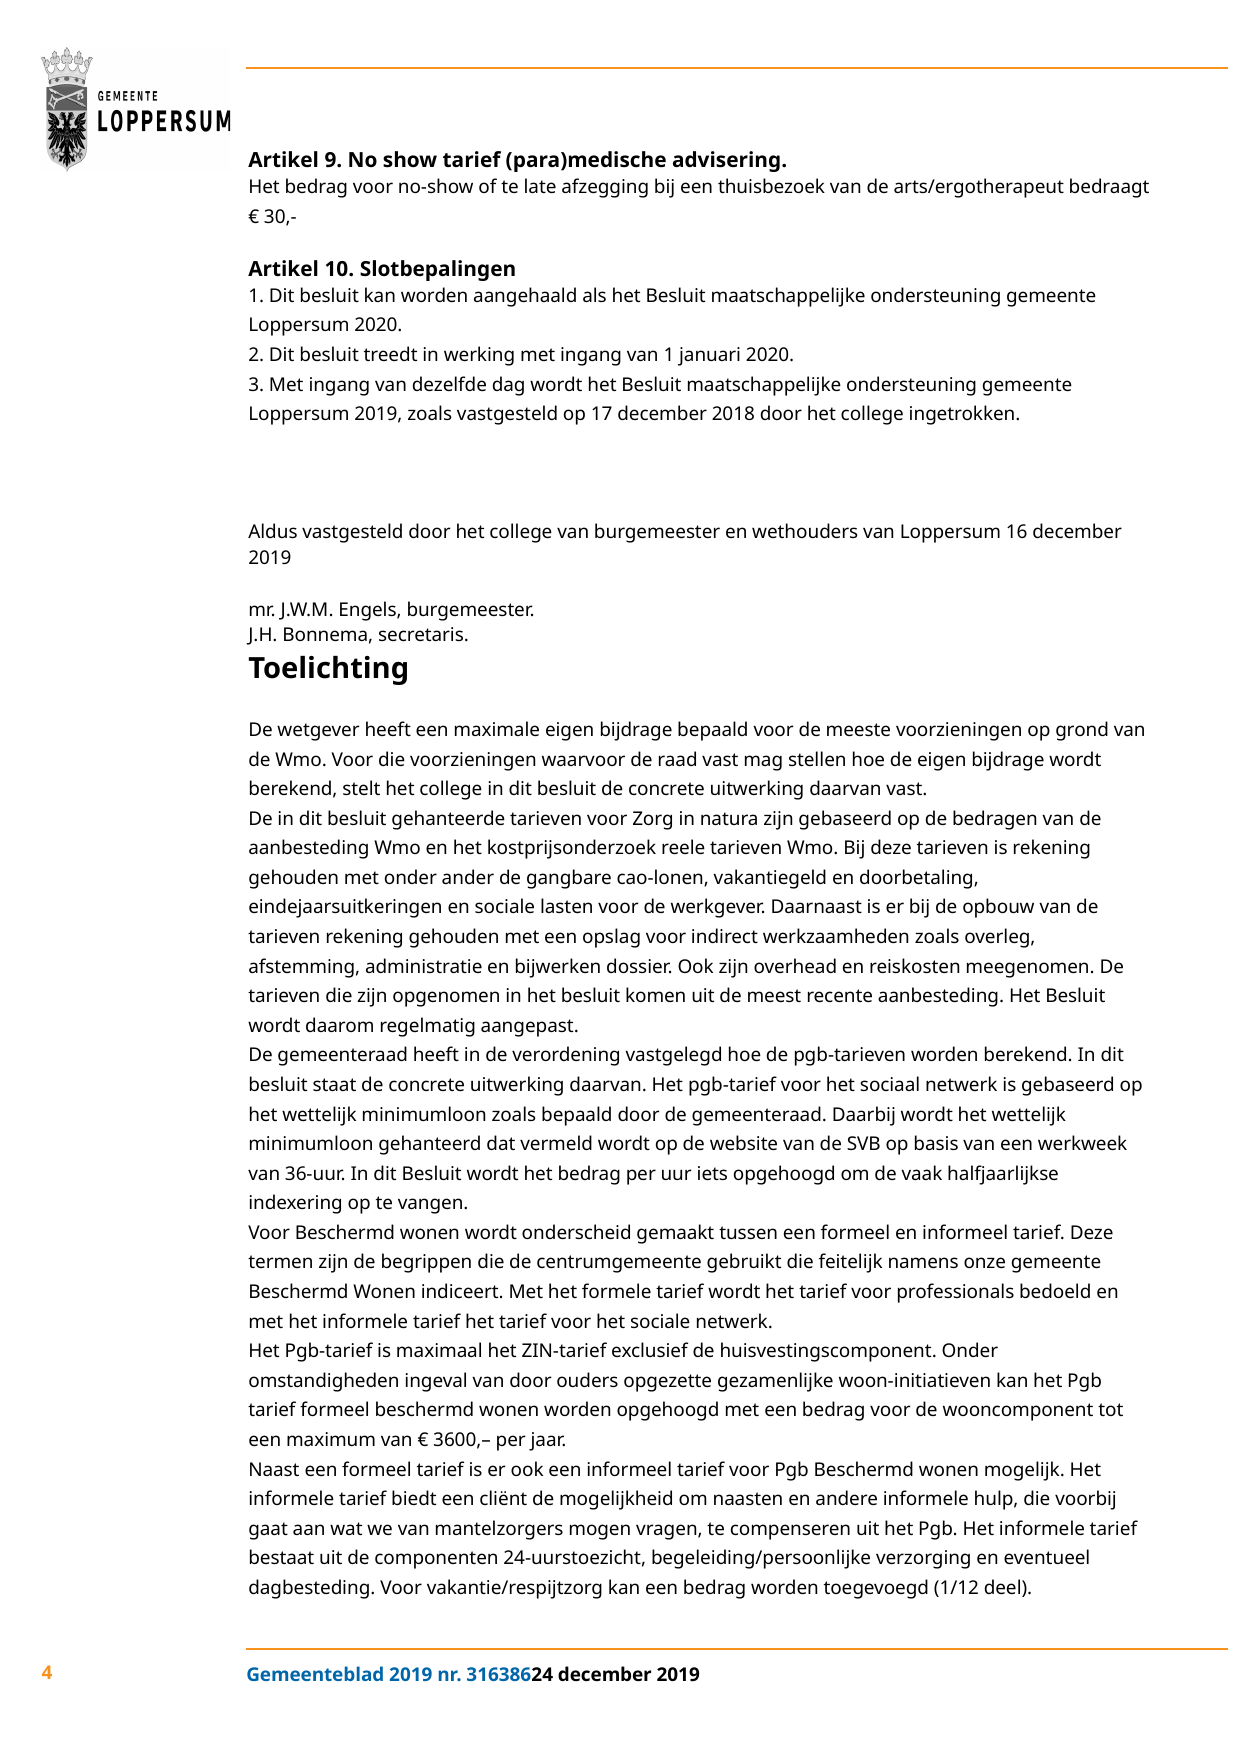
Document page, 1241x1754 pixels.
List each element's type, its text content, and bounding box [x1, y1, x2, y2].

text De gemeenteraad heeft in de verordening vastgelegd hoe de pgb-tarieven worden berekend. In dit besluit staat de concrete uitwerking daarvan. Het pgb-tarief voor het sociaal netwerk is gebaseerd op het wettelijk minimumloon zoals bepaald door de gemeenteraad. Daarbij wordt het wettelijk minimumloon gehanteerd dat vermeld wordt op de website van de SVB op basis van een werkweek van 36-uur. In dit Besluit wordt het bedrag per uur iets opgehoogd om de vaak halfjaarlijkse indexering op te vangen. [248, 1042, 1152, 1215]
text 1. Dit besluit kan worden aangehaald als het Besluit maatschappelijke ondersteuning gemeente Loppersum 2020. [248, 282, 1152, 337]
text Artikel 10. Slotbepalingen [248, 254, 1152, 282]
text De in dit besluit gehanteerde tarieven voor Zorg in natura zijn gebaseerd op de bedragen van de aanbesteding Wmo en het kostprijsonderzoek reele tarieven Wmo. Bij deze tarieven is rekening gehouden met onder ander de gangbare cao-lonen, vakantiegeld en doorbetaling, eindejaarsuitkeringen en sociale lasten voor de werkgever. Daarnaast is er bij de opbouw van de tarieven rekening gehouden met een opslag voor indirect werkzaamheden zoals overleg, afstemming, administratie en bijwerken dossier. Ook zijn overhead en reiskosten meegenomen. De tarieven die zijn opgenomen in het besluit komen uit de meest recente aanbesteding. Het Besluit wordt daarom regelmatig aangepast. [248, 805, 1152, 1038]
text Het Pgb-tarief is maximaal het ZIN-tarief exclusief de huisvestingscomponent. Onder omstandigheden ingeval van door ouders opgezette gezamenlijke woon-initiatieven kan het Pgb tarief formeel beschermd wonen worden opgehoogd met een bedrag voor de wooncomponent tot een maximum van € 3600,– per jaar. [248, 1337, 1152, 1452]
text J.H. Bonnema, secretaris. [248, 622, 1152, 647]
text Aldus vastgesteld door het college van burgemeester en wethouders van Loppersum 16 december 2019 [248, 519, 1152, 570]
text Naast een formeel tarief is er ook een informeel tarief voor Pgb Beschermd wonen mogelijk. Het informele tarief biedt een cliënt de mogelijkheid om naasten en andere informele hulp, die voorbij gaat aan wat we van mantelzorgers mogen vragen, te compenseren uit het Pgb. Het informele tarief bestaat uit de componenten 24-uurstoezicht, begeleiding/persoonlijke verzorging en eventueel dagbesteding. Voor vakantie/respijtzorg kan een bedrag worden toegevoegd (1/12 deel). [248, 1456, 1152, 1600]
text Toelichting [248, 647, 1152, 687]
text mr. J.W.M. Engels, burgemeester. [248, 596, 1152, 622]
text Voor Beschermd wonen wordt onderscheid gemaakt tussen een formeel en informeel tarief. Deze termen zijn de begrippen die de centrumgemeente gebruikt die feitelijk namens onze gemeente Beschermd Wonen indiceert. Met het formele tarief wordt het tarief voor professionals bedoeld en met het informele tarief het tarief voor het sociale netwerk. [248, 1219, 1152, 1334]
text Het bedrag voor no-show of te late afzegging bij een thuisbezoek van de arts/ergotherapeut bedraagt € 30,- [248, 174, 1152, 229]
text Artikel 9. No show tarief (para)medische advisering. [248, 145, 1152, 174]
text De wetgever heeft een maximale eigen bijdrage bepaald voor de meeste voorzieningen op grond van de Wmo. Voor die voorzieningen waarvoor de raad vast mag stellen hoe de eigen bijdrage wordt berekend, stelt het college in dit besluit de concrete uitwerking daarvan vast. [248, 716, 1152, 801]
text 2. Dit besluit treedt in werking met ingang van 1 januari 2020. [248, 341, 1152, 367]
picture [41, 47, 231, 172]
text 3. Met ingang van dezelfde dag wordt het Besluit maatschappelijke ondersteuning gemeente Loppersum 2019, zoals vastgesteld op 17 december 2018 door het college ingetrokken. [248, 371, 1152, 426]
